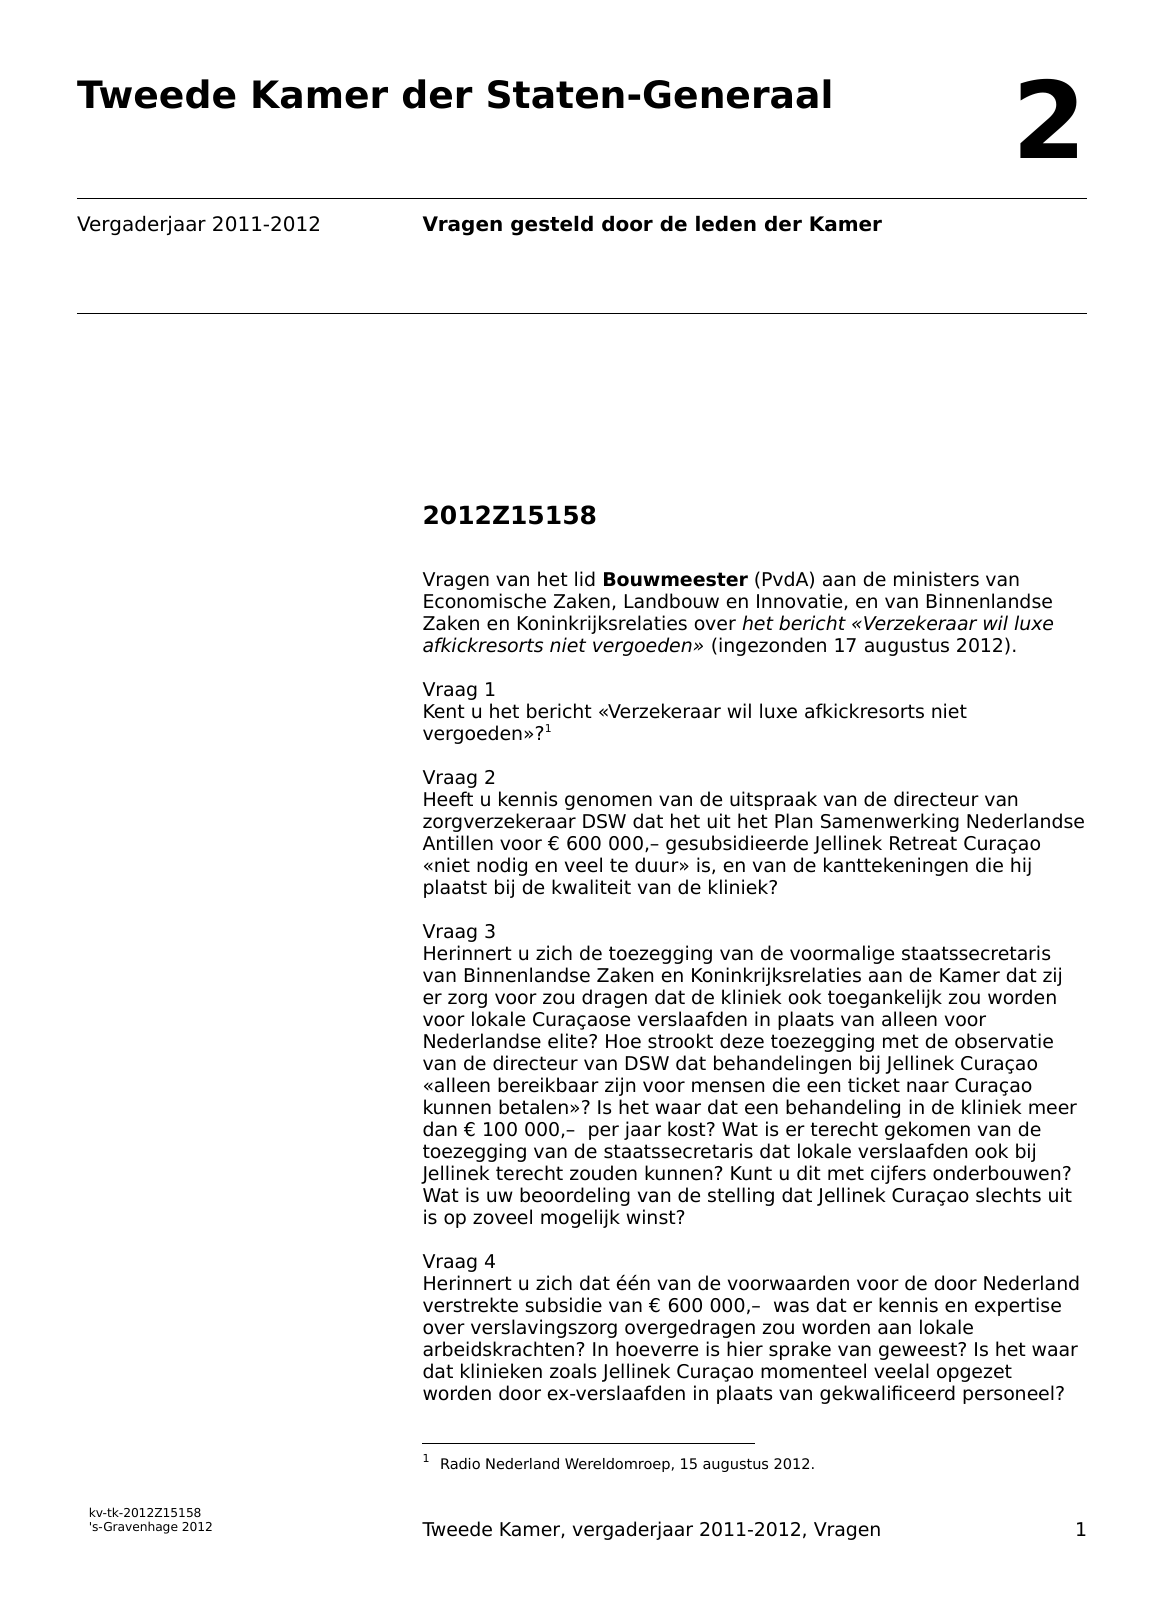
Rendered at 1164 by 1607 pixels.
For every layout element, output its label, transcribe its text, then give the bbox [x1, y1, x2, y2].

text Vraag 1 [422, 679, 1087, 701]
table_cell Vragen gesteld door de leden der Kamer [422, 199, 1087, 313]
text Radio Nederland Wereldomroep, 15 augustus 2012. [422, 1452, 1087, 1474]
text kv-tk-2012Z15158 [88, 1506, 323, 1520]
text 's-Gravenhage 2012 [88, 1520, 323, 1534]
text Heeft u kennis genomen van de uitspraak van de directeur van zorgverzekeraar DSW dat het uit het Plan Samenwerking Nederlandse Antillen voor € 600 000,– gesubsidieerde Jellinek Retreat Curaçao «niet nodig en veel te duur» is, en van de kanttekeningen die hij plaatst bij de kwaliteit van de kliniek? [422, 789, 1087, 899]
text Vraag 2 [422, 767, 1087, 789]
text 2012Z15158 [422, 501, 1087, 531]
text Herinnert u zich de toezegging van de voormalige staatssecretaris van Binnenlandse Zaken en Koninkrijksrelaties aan de Kamer dat zij er zorg voor zou dragen dat de kliniek ook toegankelijk zou worden voor lokale Curaçaose verslaafden in plaats van alleen voor Nederlandse elite? Hoe strookt deze toezegging met de observatie van de directeur van DSW dat behandelingen bij Jellinek Curaçao «alleen bereikbaar zijn voor mensen die een ticket naar Curaçao kunnen betalen»? Is het waar dat een behandeling in de kliniek meer dan € 100 000,– per jaar kost? Wat is er terecht gekomen van de toezegging van de staatssecretaris dat lokale verslaafden ook bij Jellinek terecht zouden kunnen? Kunt u dit met cijfers onderbouwen? Wat is uw beoordeling van de stelling dat Jellinek Curaçao slechts uit is op zoveel mogelijk winst? [422, 943, 1087, 1229]
table_cell Vergaderjaar 2011-2012 [77, 199, 422, 313]
text Vraag 3 [422, 921, 1087, 943]
text Vraag 4 [422, 1251, 1087, 1273]
text Kent u het bericht «Verzekeraar wil luxe afkickresorts niet vergoeden»? [422, 701, 1087, 745]
text Herinnert u zich dat één van de voorwaarden voor de door Nederland verstrekte subsidie van € 600 000,– was dat er kennis en expertise over verslavingszorg overgedragen zou worden aan lokale arbeidskrachten? In hoeverre is hier sprake van geweest? Is het waar dat klinieken zoals Jellinek Curaçao momenteel veelal opgezet worden door ex-verslaafden in plaats van gekwalificeerd personeel? [422, 1273, 1087, 1405]
table_header 2 [886, 59, 1087, 198]
table_header Tweede Kamer der Staten-Generaal [77, 59, 886, 198]
text Vragen van het lid Bouwmeester (PvdA) aan de ministers van Economische Zaken, Landbouw en Innovatie, en van Binnenlandse Zaken en Koninkrijksrelaties over het bericht «Verzekeraar wil luxe afkickresorts niet vergoeden» (ingezonden 17 augustus 2012). [422, 569, 1087, 657]
